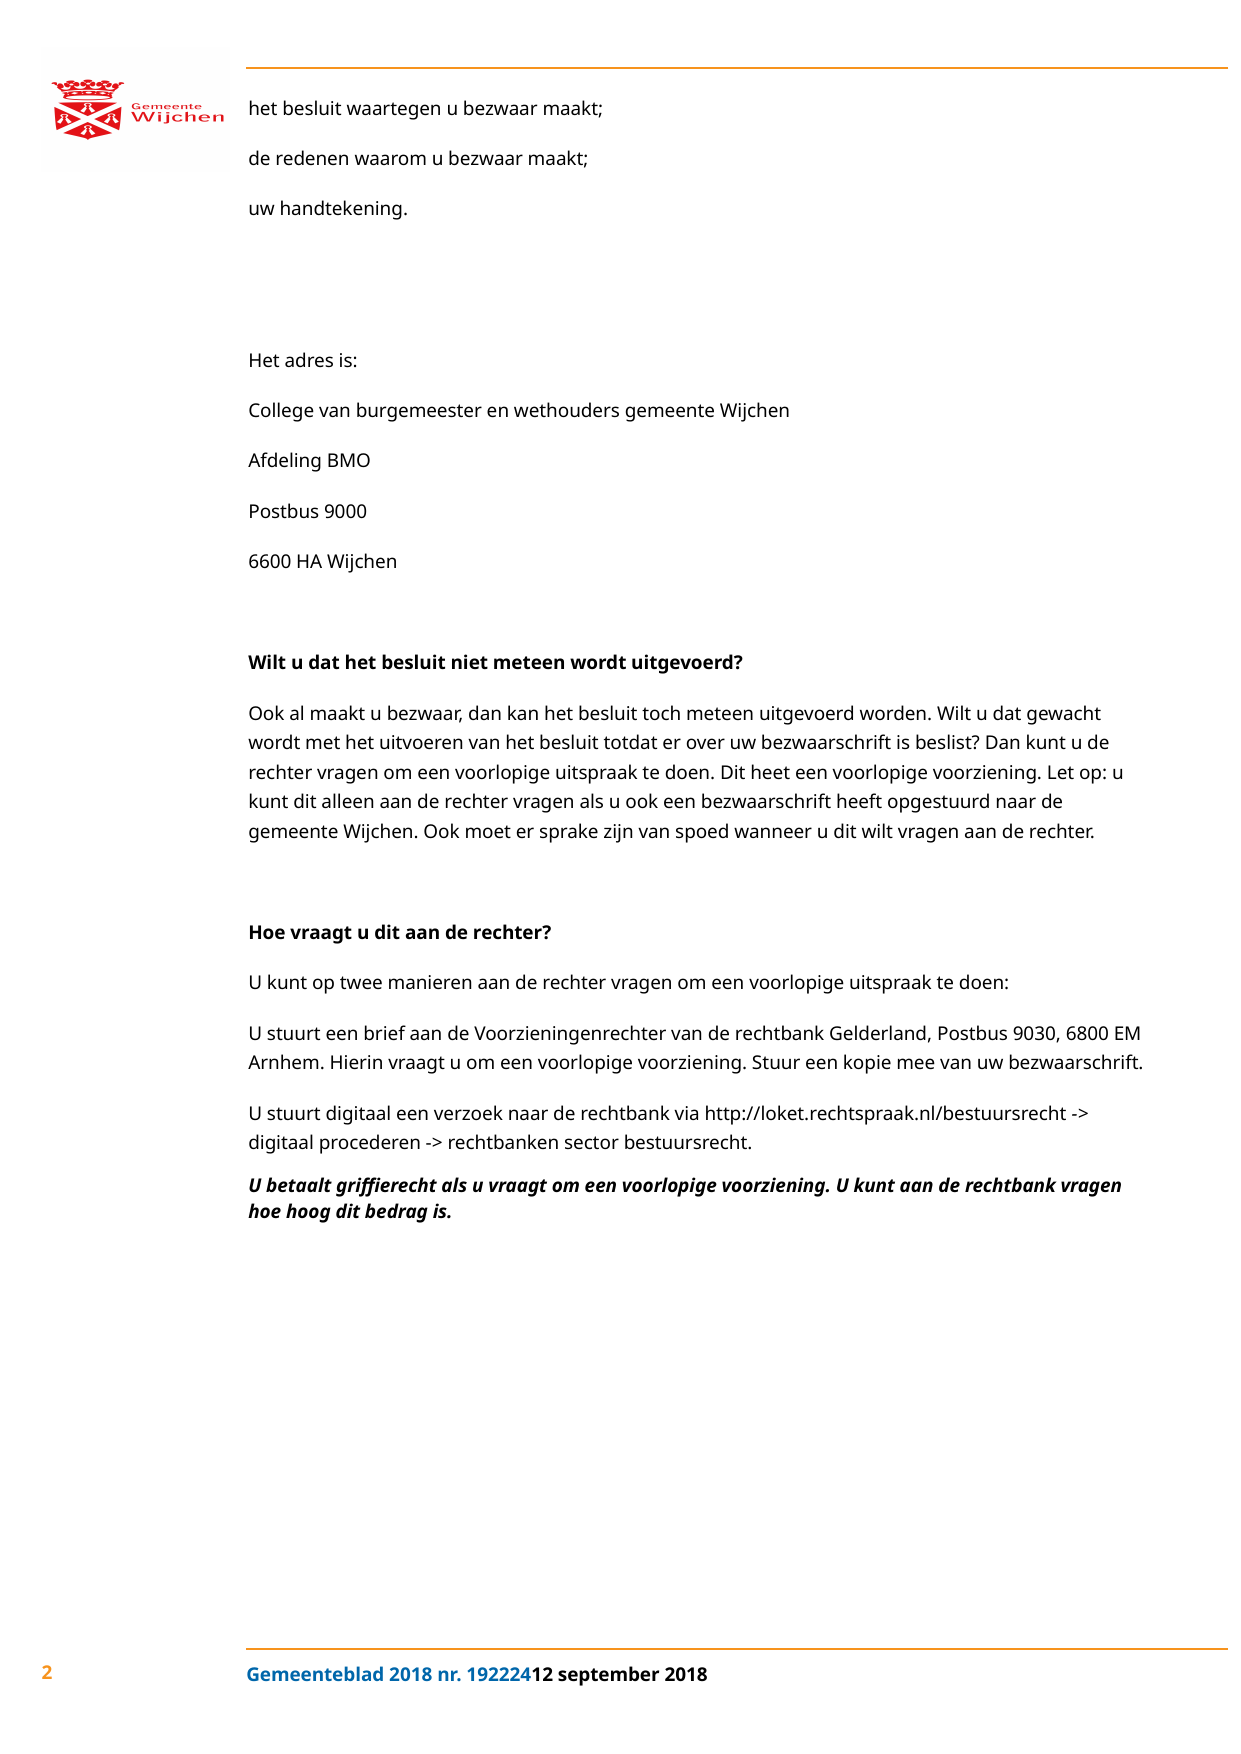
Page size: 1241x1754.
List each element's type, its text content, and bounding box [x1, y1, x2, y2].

text Afdeling BMO [248, 448, 1152, 473]
text Het adres is: [248, 347, 1152, 373]
text uw handtekening. [248, 196, 1152, 221]
text 6600 HA Wijchen [248, 548, 1152, 574]
text Wilt u dat het besluit niet meteen wordt uitgevoerd? [248, 649, 1152, 675]
text Hoe vraagt u dit aan de rechter? [248, 919, 1152, 945]
text de redenen waarom u bezwaar maakt; [248, 145, 1152, 171]
picture [41, 47, 231, 172]
text U stuurt digitaal een verzoek naar de rechtbank via http://loket.rechtspraak.nl/bestuursrecht -> digitaal procederen -> rechtbanken sector bestuursrecht. [248, 1100, 1152, 1155]
text het besluit waartegen u bezwaar maakt; [248, 95, 1152, 121]
text Ook al maakt u bezwaar, dan kan het besluit toch meteen uitgevoerd worden. Wilt u dat gewacht wordt met het uitvoeren van het besluit totdat er over uw bezwaarschrift is beslist? Dan kunt u de rechter vragen om een voorlopige uitspraak te doen. Dit heet een voorlopige voorziening. Let op: u kunt dit alleen aan de rechter vragen als u ook een bezwaarschrift heeft opgestuurd naar de gemeente Wijchen. Ook moet er sprake zijn van spoed wanneer u dit wilt vragen aan de rechter. [248, 700, 1152, 844]
text U stuurt een brief aan de Voorzieningenrechter van de rechtbank Gelderland, Postbus 9030, 6800 EM Arnhem. Hierin vraagt u om een voorlopige voorziening. Stuur een kopie mee van uw bezwaarschrift. [248, 1020, 1152, 1075]
text Postbus 9000 [248, 498, 1152, 524]
text College van burgemeester en wethouders gemeente Wijchen [248, 397, 1152, 423]
text U kunt op twee manieren aan de rechter vragen om een voorlopige uitspraak te doen: [248, 969, 1152, 995]
text U betaalt griffierecht als u vraagt om een voorlopige voorziening. U kunt aan de rechtbank vragen hoe hoog dit bedrag is. [248, 1172, 1152, 1224]
